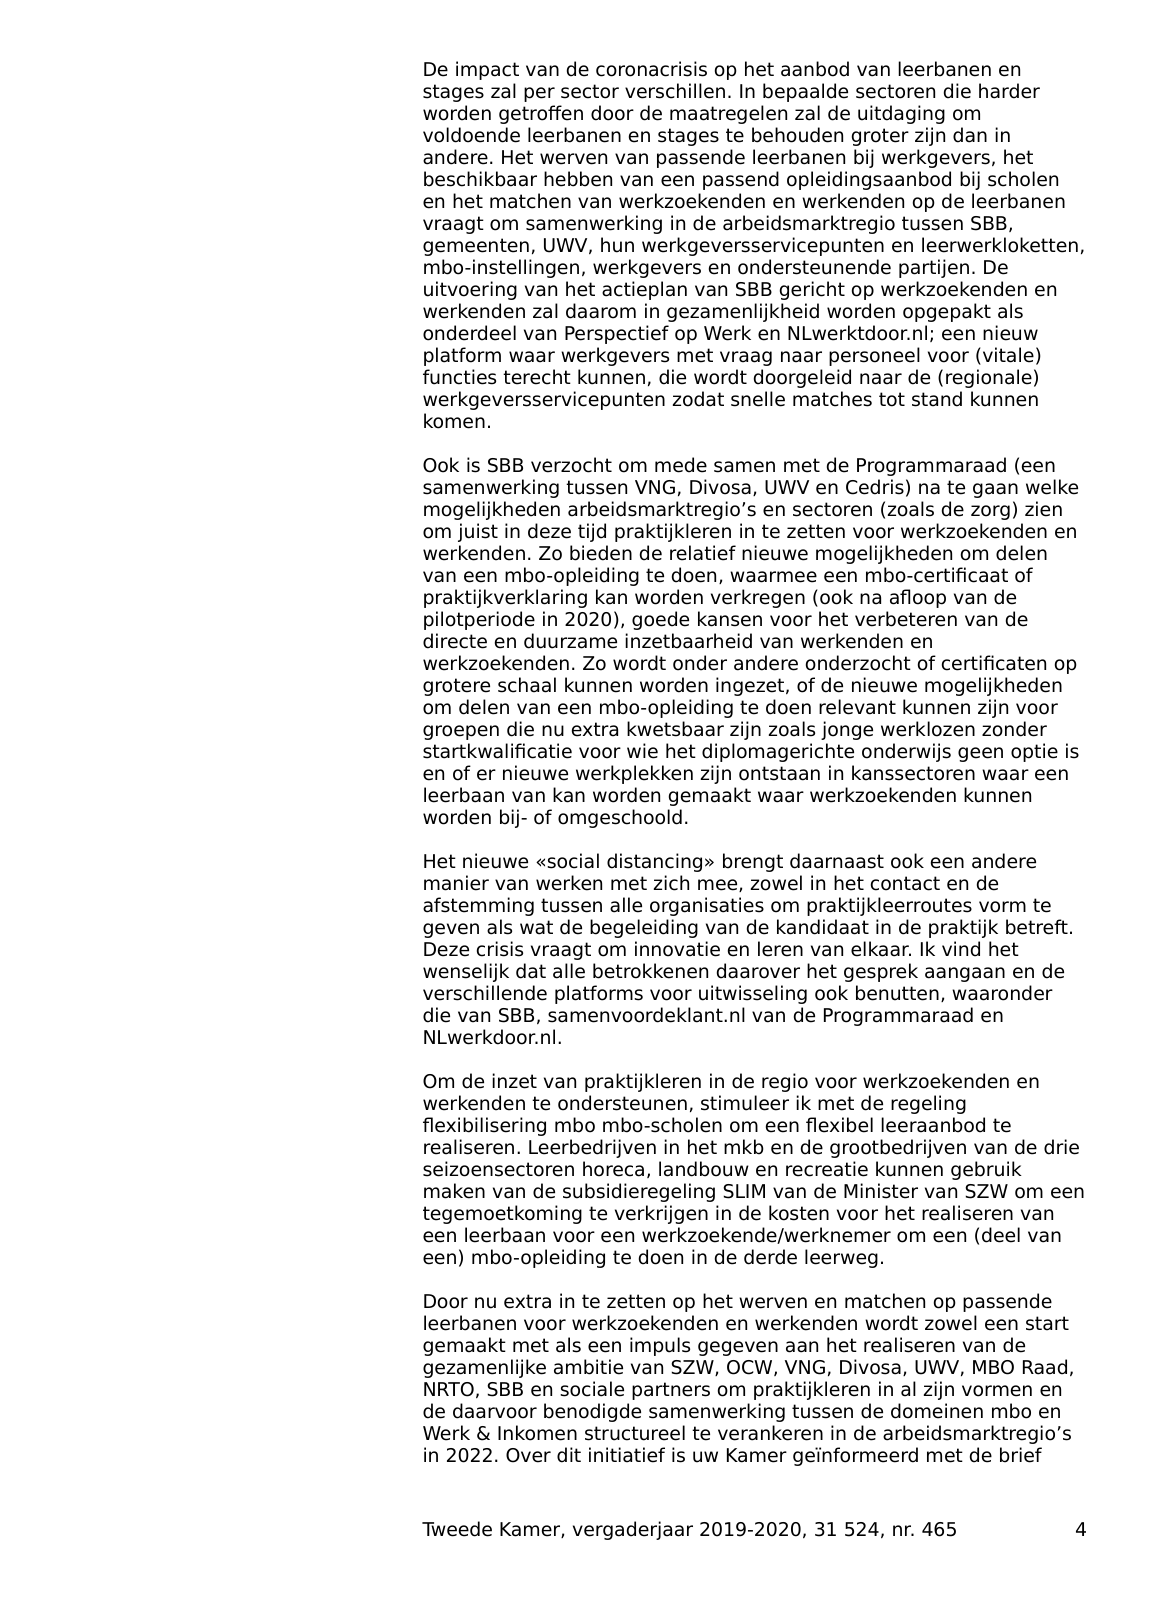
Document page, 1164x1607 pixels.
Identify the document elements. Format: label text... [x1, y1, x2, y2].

text De impact van de coronacrisis op het aanbod van leerbanen en stages zal per sector verschillen. In bepaalde sectoren die harder worden getroffen door de maatregelen zal de uitdaging om voldoende leerbanen en stages te behouden groter zijn dan in andere. Het werven van passende leerbanen bij werkgevers, het beschikbaar hebben van een passend opleidingsaanbod bij scholen en het matchen van werkzoekenden en werkenden op de leerbanen vraagt om samenwerking in de arbeidsmarktregio tussen SBB, gemeenten, UWV, hun werkgeversservicepunten en leerwerkloketten, mbo-instellingen, werkgevers en ondersteunende partijen. De uitvoering van het actieplan van SBB gericht op werkzoekenden en werkenden zal daarom in gezamenlijkheid worden opgepakt als onderdeel van Perspectief op Werk en NLwerktdoor.nl; een nieuw platform waar werkgevers met vraag naar personeel voor (vitale) functies terecht kunnen, die wordt doorgeleid naar de (regionale) werkgeversservicepunten zodat snelle matches tot stand kunnen komen. [422, 59, 1087, 433]
text Door nu extra in te zetten op het werven en matchen op passende leerbanen voor werkzoekenden en werkenden wordt zowel een start gemaakt met als een impuls gegeven aan het realiseren van de gezamenlijke ambitie van SZW, OCW, VNG, Divosa, UWV, MBO Raad, NRTO, SBB en sociale partners om praktijkleren in al zijn vormen en de daarvoor benodigde samenwerking tussen de domeinen mbo en Werk & Inkomen structureel te verankeren in de arbeidsmarktregio’s in 2022. Over dit initiatief is uw Kamer geïnformeerd met de brief [422, 1291, 1087, 1467]
text Het nieuwe «social distancing» brengt daarnaast ook een andere manier van werken met zich mee, zowel in het contact en de afstemming tussen alle organisaties om praktijkleerroutes vorm te geven als wat de begeleiding van de kandidaat in de praktijk betreft. Deze crisis vraagt om innovatie en leren van elkaar. Ik vind het wenselijk dat alle betrokkenen daarover het gesprek aangaan en de verschillende platforms voor uitwisseling ook benutten, waaronder die van SBB, samenvoordeklant.nl van de Programmaraad en NLwerkdoor.nl. [422, 851, 1087, 1048]
text Om de inzet van praktijkleren in de regio voor werkzoekenden en werkenden te ondersteunen, stimuleer ik met de regeling flexibilisering mbo mbo-scholen om een flexibel leeraanbod te realiseren. Leerbedrijven in het mkb en de grootbedrijven van de drie seizoensectoren horeca, landbouw en recreatie kunnen gebruik maken van de subsidieregeling SLIM van de Minister van SZW om een tegemoetkoming te verkrijgen in de kosten voor het realiseren van een leerbaan voor een werkzoekende/werknemer om een (deel van een) mbo-opleiding te doen in de derde leerweg. [422, 1071, 1087, 1268]
text Ook is SBB verzocht om mede samen met de Programmaraad (een samenwerking tussen VNG, Divosa, UWV en Cedris) na te gaan welke mogelijkheden arbeidsmarktregio’s en sectoren (zoals de zorg) zien om juist in deze tijd praktijkleren in te zetten voor werkzoekenden en werkenden. Zo bieden de relatief nieuwe mogelijkheden om delen van een mbo-opleiding te doen, waarmee een mbo-certificaat of praktijkverklaring kan worden verkregen (ook na afloop van de pilotperiode in 2020), goede kansen voor het verbeteren van de directe en duurzame inzetbaarheid van werkenden en werkzoekenden. Zo wordt onder andere onderzocht of certificaten op grotere schaal kunnen worden ingezet, of de nieuwe mogelijkheden om delen van een mbo-opleiding te doen relevant kunnen zijn voor groepen die nu extra kwetsbaar zijn zoals jonge werklozen zonder startkwalificatie voor wie het diplomagerichte onderwijs geen optie is en of er nieuwe werkplekken zijn ontstaan in kanssectoren waar een leerbaan van kan worden gemaakt waar werkzoekenden kunnen worden bij- of omgeschoold. [422, 455, 1087, 828]
